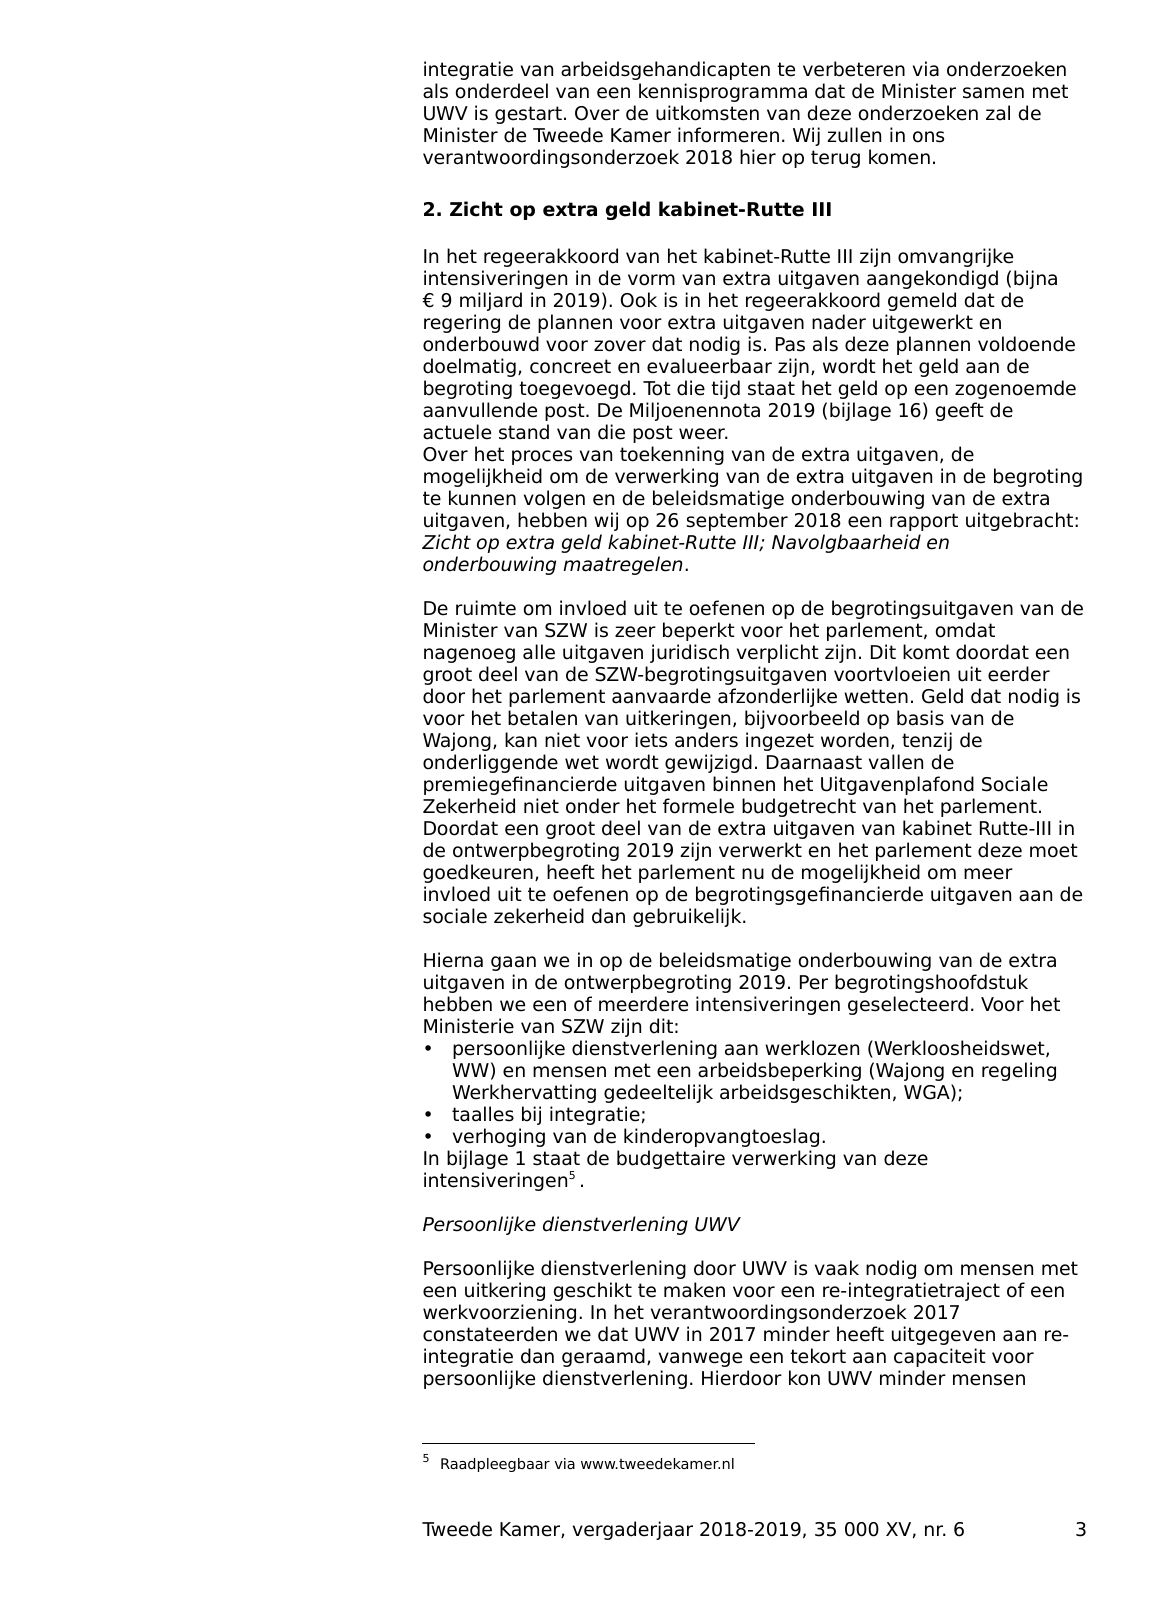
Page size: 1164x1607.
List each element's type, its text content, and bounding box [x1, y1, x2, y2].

subtitle Persoonlijke dienstverlening UWV [422, 1214, 1087, 1236]
text In het regeerakkoord van het kabinet-Rutte III zijn omvangrijke intensiveringen in de vorm van extra uitgaven aangekondigd (bijna € 9 miljard in 2019). Ook is in het regeerakkoord gemeld dat de regering de plannen voor extra uitgaven nader uitgewerkt en onderbouwd voor zover dat nodig is. Pas als deze plannen voldoende doelmatig, concreet en evalueerbaar zijn, wordt het geld aan de begroting toegevoegd. Tot die tijd staat het geld op een zogenoemde aanvullende post. De Miljoenennota 2019 (bijlage 16) geeft de actuele stand van die post weer. [422, 246, 1087, 444]
text De ruimte om invloed uit te oefenen op de begrotingsuitgaven van de Minister van SZW is zeer beperkt voor het parlement, omdat nagenoeg alle uitgaven juridisch verplicht zijn. Dit komt doordat een groot deel van de SZW-begrotingsuitgaven voortvloeien uit eerder door het parlement aanvaarde afzonderlijke wetten. Geld dat nodig is voor het betalen van uitkeringen, bijvoorbeeld op basis van de Wajong, kan niet voor iets anders ingezet worden, tenzij de onderliggende wet wordt gewijzigd. Daarnaast vallen de premiegefinancierde uitgaven binnen het Uitgavenplafond Sociale Zekerheid niet onder het formele budgetrecht van het parlement. Doordat een groot deel van de extra uitgaven van kabinet Rutte-III in de ontwerpbegroting 2019 zijn verwerkt en het parlement deze moet goedkeuren, heeft het parlement nu de mogelijkheid om meer invloed uit te oefenen op de begrotingsgefinancierde uitgaven aan de sociale zekerheid dan gebruikelijk. [422, 598, 1087, 927]
text In bijlage 1 staat de budgettaire verwerking van deze intensiveringen. [422, 1147, 1087, 1191]
text • verhoging van de kinderopvangtoeslag. [422, 1126, 1087, 1147]
text • taalles bij integratie; [422, 1103, 1087, 1126]
subtitle 2. Zicht op extra geld kabinet-Rutte III [422, 199, 1087, 221]
text Hierna gaan we in op de beleidsmatige onderbouwing van de extra uitgaven in de ontwerpbegroting 2019. Per begrotingshoofdstuk hebben we een of meerdere intensiveringen geselecteerd. Voor het Ministerie van SZW zijn dit: [422, 950, 1087, 1038]
text Persoonlijke dienstverlening door UWV is vaak nodig om mensen met een uitkering geschikt te maken voor een re-integratietraject of een werkvoorziening. In het verantwoordingsonderzoek 2017 constateerden we dat UWV in 2017 minder heeft uitgegeven aan re-integratie dan geraamd, vanwege een tekort aan capaciteit voor persoonlijke dienstverlening. Hierdoor kon UWV minder mensen [422, 1258, 1087, 1390]
text integratie van arbeidsgehandicapten te verbeteren via onderzoeken als onderdeel van een kennisprogramma dat de Minister samen met UWV is gestart. Over de uitkomsten van deze onderzoeken zal de Minister de Tweede Kamer informeren. Wij zullen in ons verantwoordingsonderzoek 2018 hier op terug komen. [422, 59, 1087, 169]
text • persoonlijke dienstverlening aan werklozen (Werkloosheidswet, WW) en mensen met een arbeidsbeperking (Wajong en regeling Werkhervatting gedeeltelijk arbeidsgeschikten, WGA); [422, 1038, 1087, 1103]
text Over het proces van toekenning van de extra uitgaven, de mogelijkheid om de verwerking van de extra uitgaven in de begroting te kunnen volgen en de beleidsmatige onderbouwing van de extra uitgaven, hebben wij op 26 september 2018 een rapport uitgebracht: Zicht op extra geld kabinet-Rutte III; Navolgbaarheid en onderbouwing maatregelen. [422, 444, 1087, 576]
text Raadpleegbaar via www.tweedekamer.nl [422, 1452, 1087, 1474]
